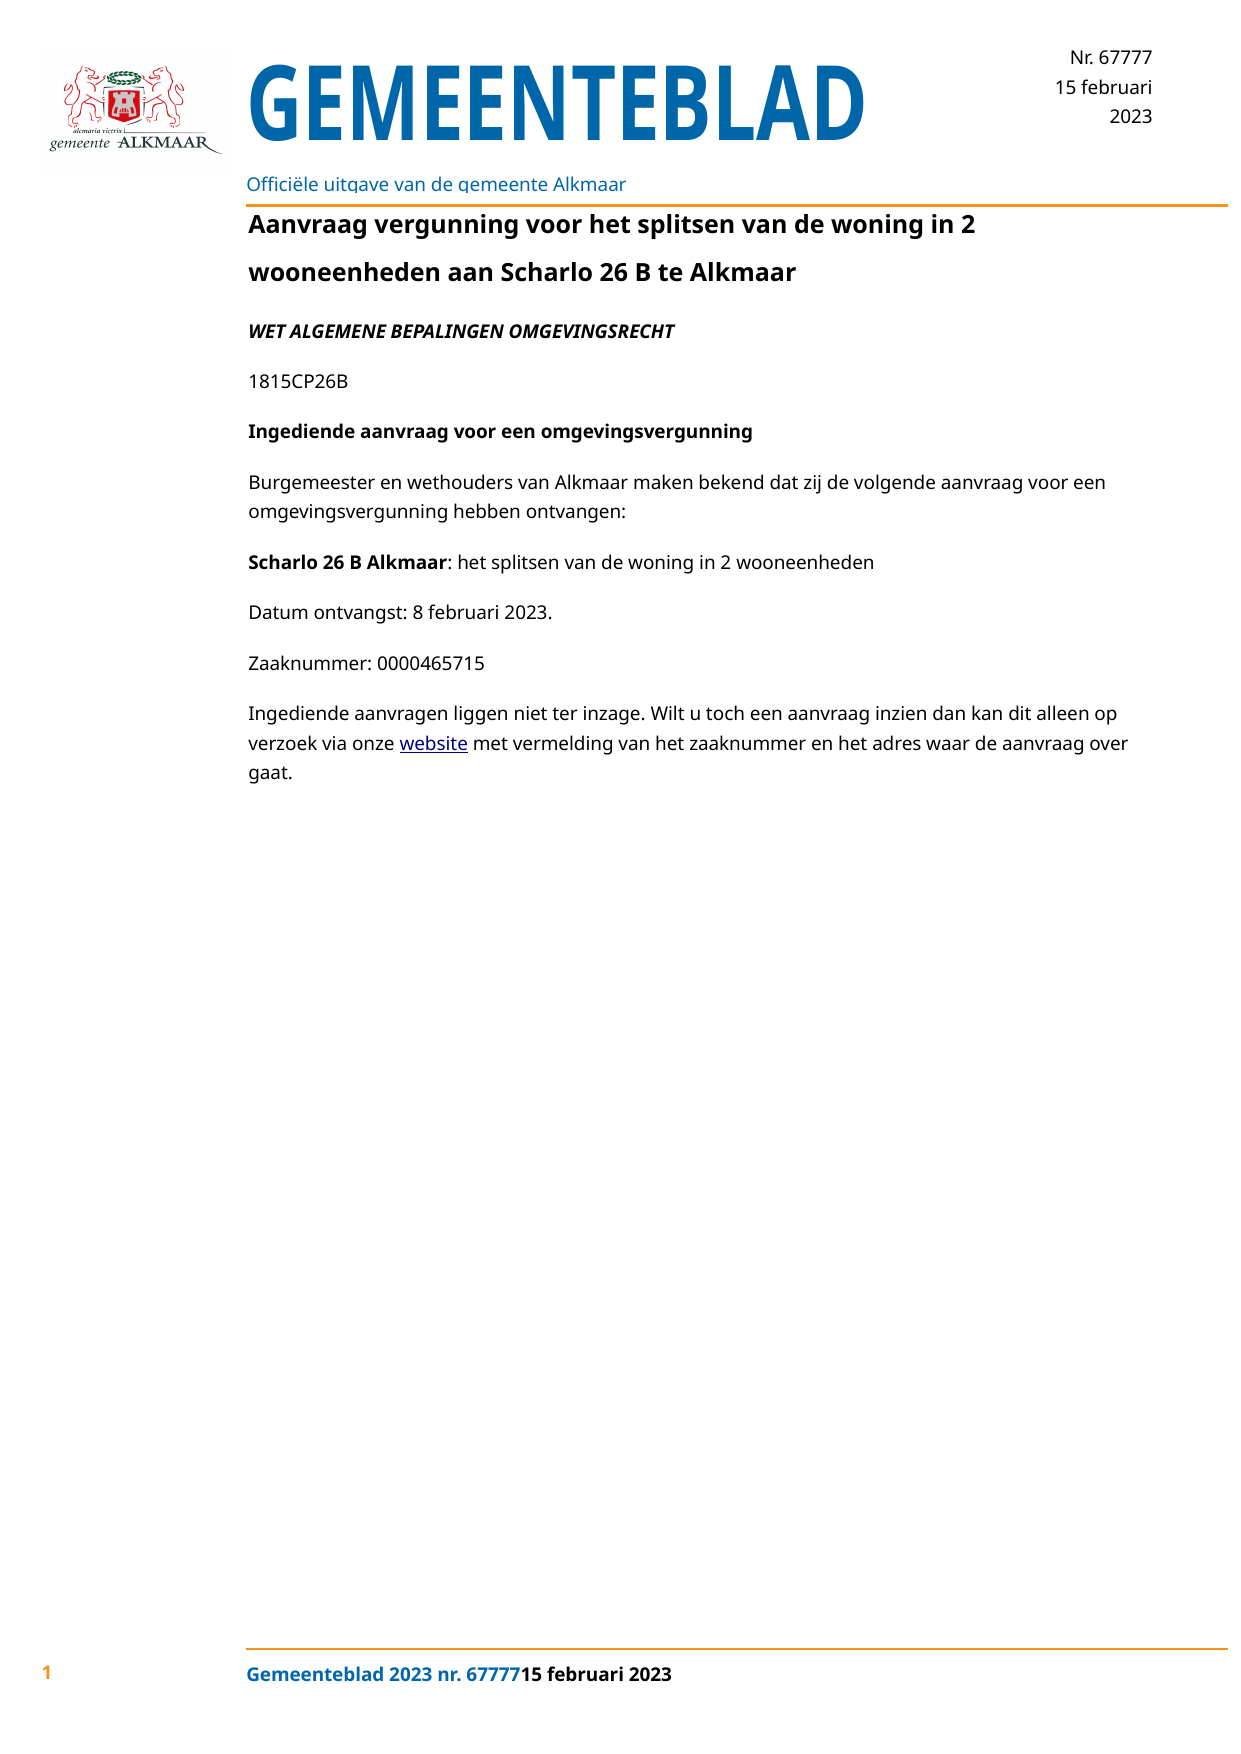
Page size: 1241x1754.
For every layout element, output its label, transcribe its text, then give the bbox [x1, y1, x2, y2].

text Burgemeester en wethouders van Alkmaar maken bekend dat zij de volgende aanvraag voor een omgevingsvergunning hebben ontvangen: [248, 469, 1152, 524]
text Scharlo 26 B Alkmaar: het splitsen van de woning in 2 wooneenheden [248, 549, 1152, 575]
text Zaaknummer: 0000465715 [248, 650, 1152, 676]
text Aanvraag vergunning voor het splitsen van de woning in 2 wooneenheden aan Scharlo 26 B te Alkmaar [248, 207, 1152, 288]
text WET ALGEMENE BEPALINGEN OMGEVINGSRECHT [248, 318, 1152, 344]
text 1815CP26B [248, 368, 1152, 394]
text Ingediende aanvraag voor een omgevingsvergunning [248, 419, 1152, 444]
picture [41, 47, 231, 172]
text Datum ontvangst: 8 februari 2023. [248, 599, 1152, 625]
text Ingediende aanvragen liggen niet ter inzage. Wilt u toch een aanvraag inzien dan kan dit alleen op verzoek via onze website met vermelding van het zaaknummer en het adres waar de aanvraag over gaat. [248, 700, 1152, 785]
